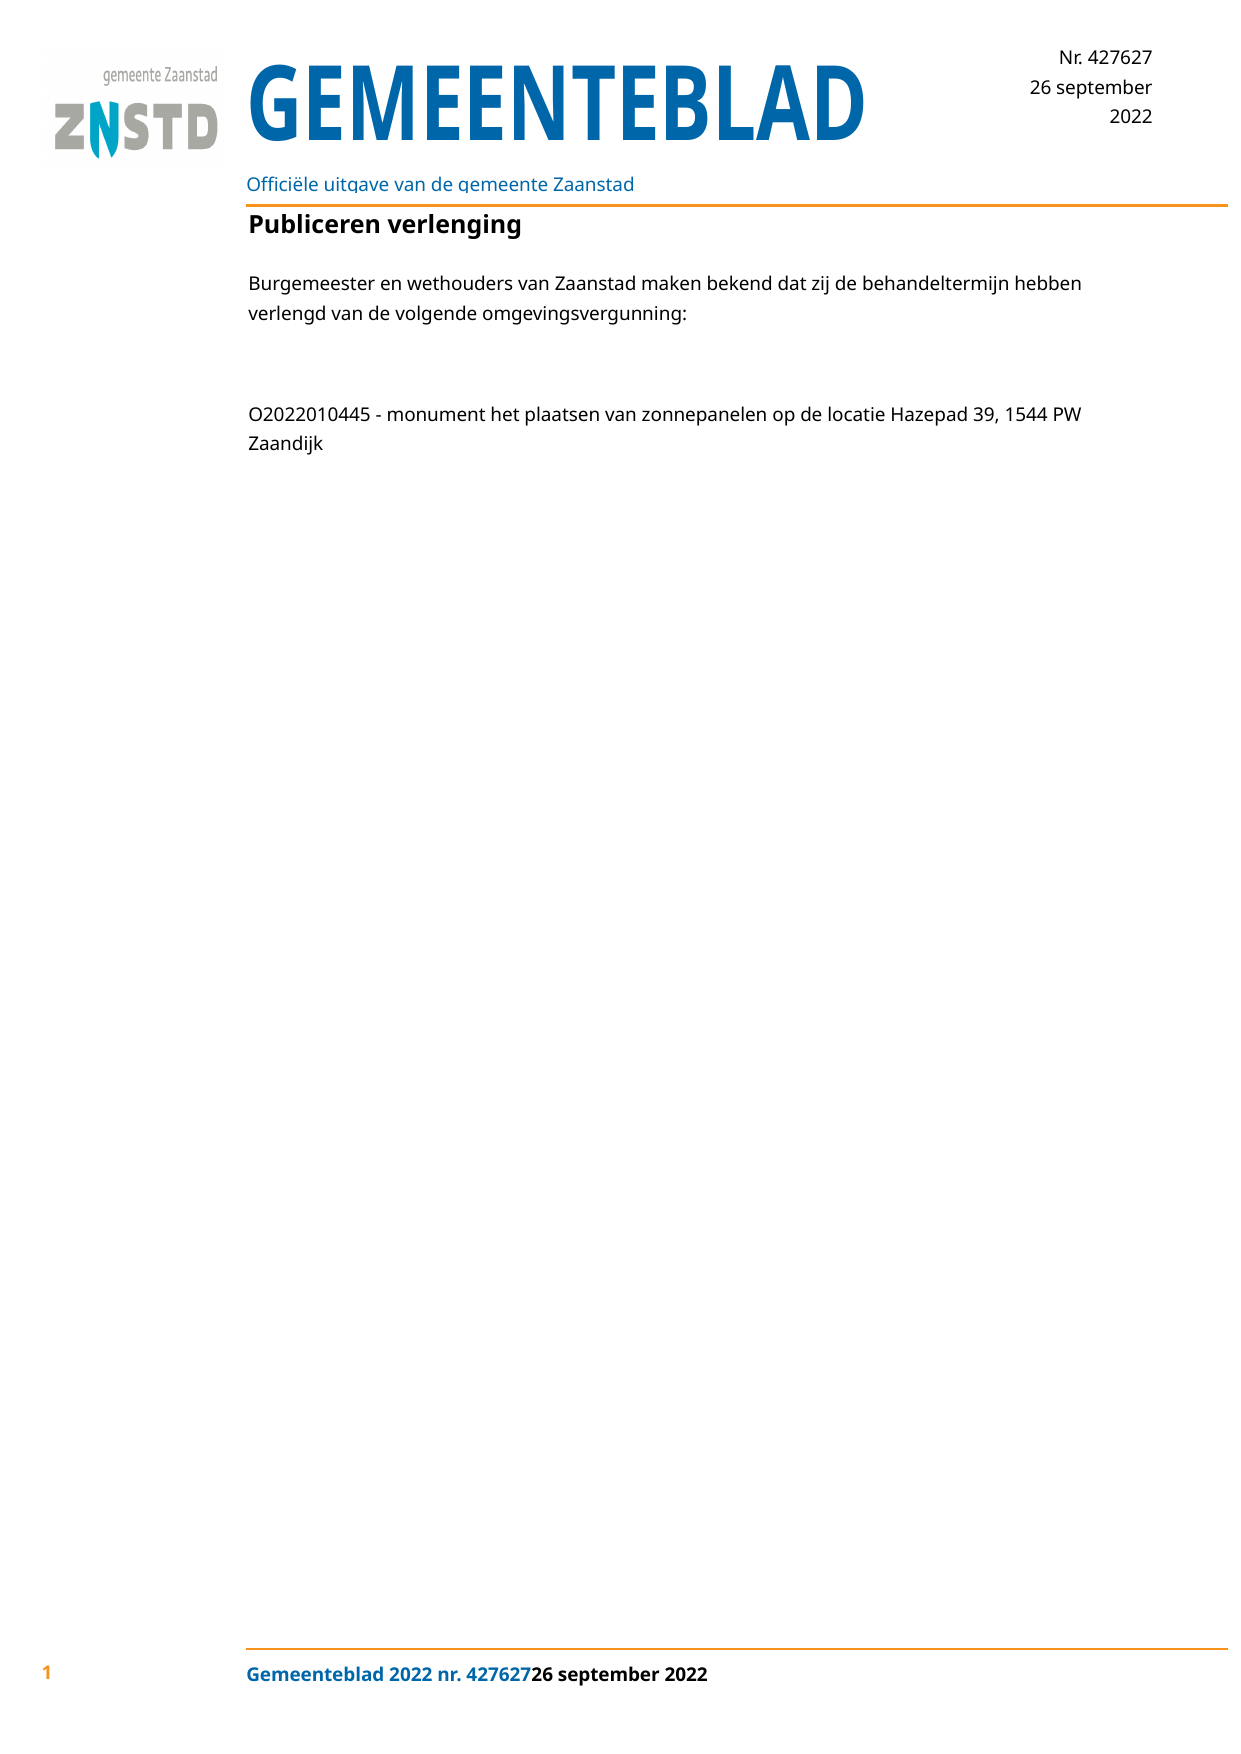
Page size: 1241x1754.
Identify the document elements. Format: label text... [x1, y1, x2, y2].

text Publiceren verlenging [248, 207, 1152, 241]
text Burgemeester en wethouders van Zaanstad maken bekend dat zij de behandeltermijn hebben verlengd van de volgende omgevingsvergunning: [248, 270, 1152, 326]
text O2022010445 - monument het plaatsen van zonnepanelen op de locatie Hazepad 39, 1544 PW Zaandijk [248, 401, 1152, 456]
picture [41, 47, 231, 172]
